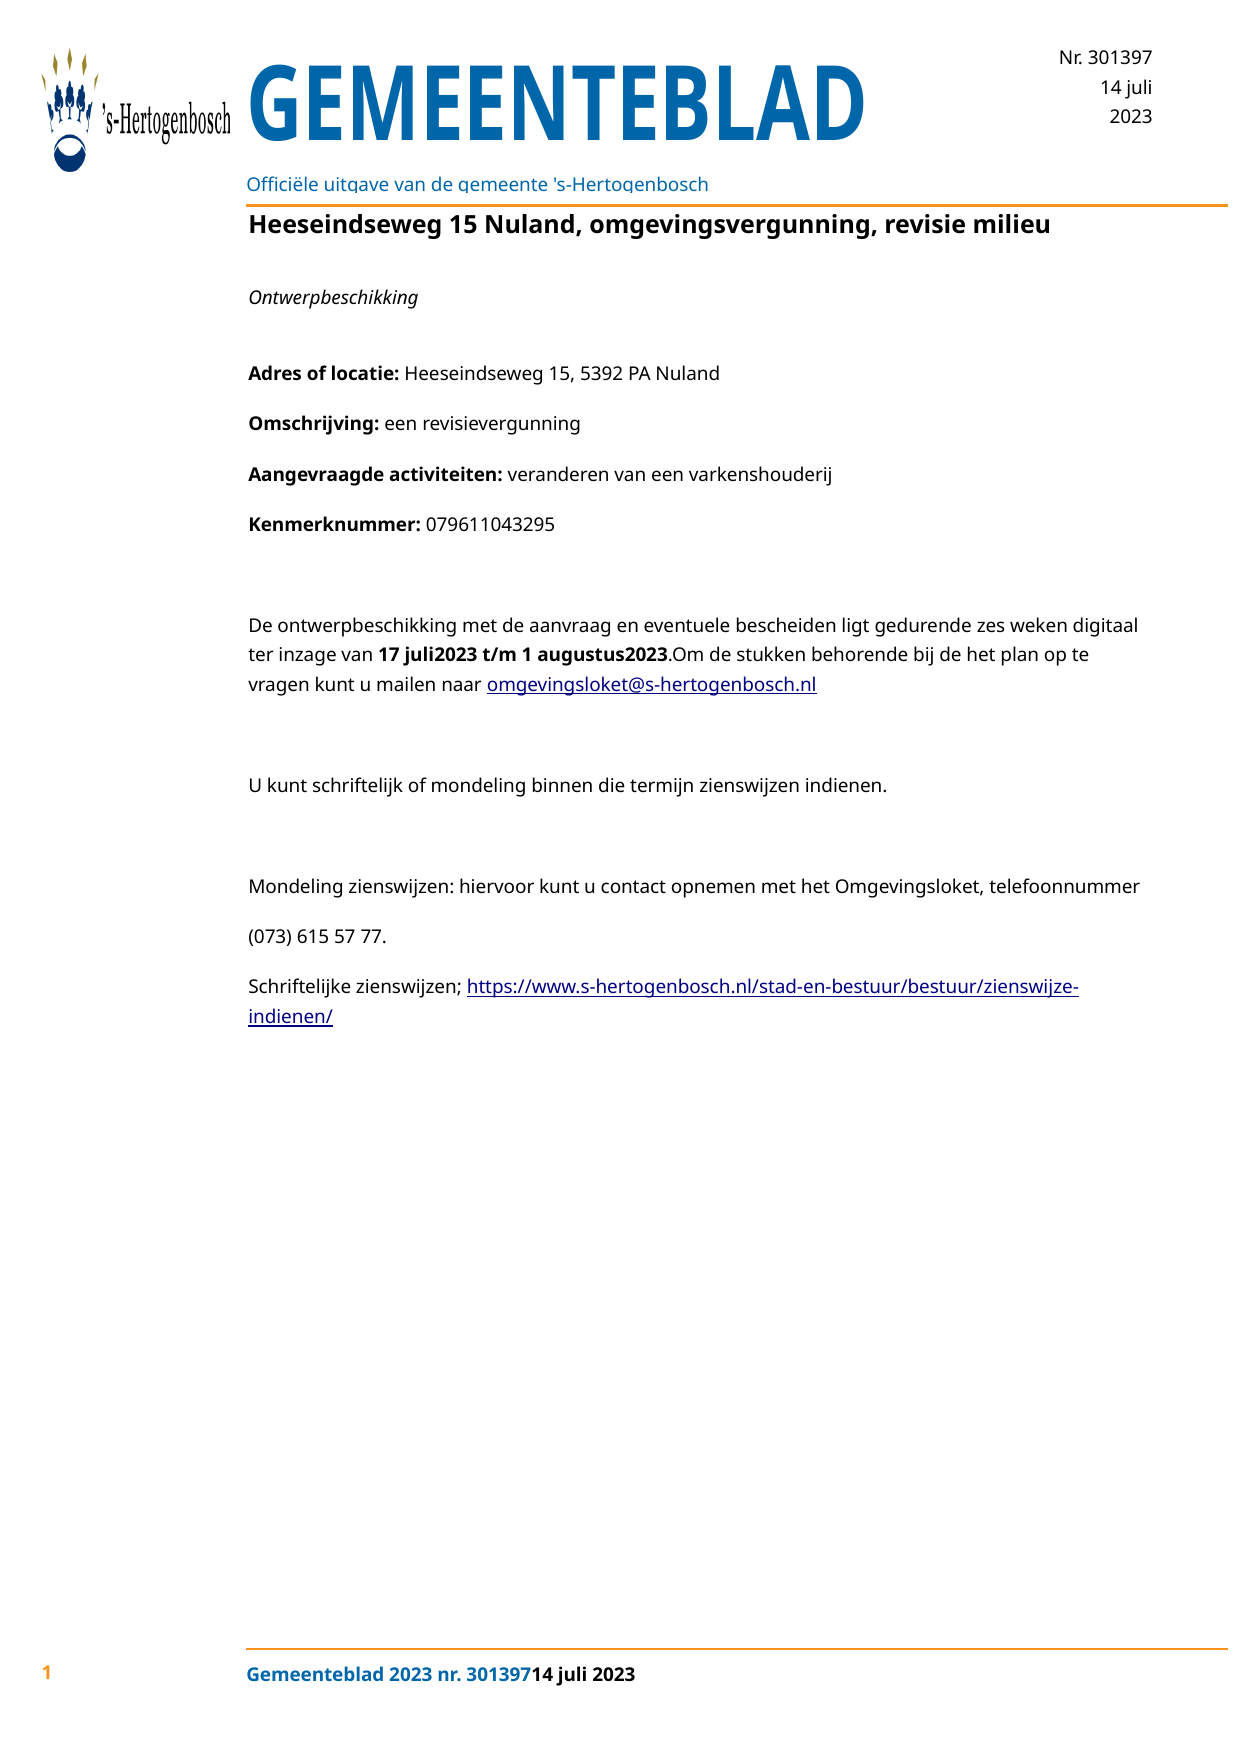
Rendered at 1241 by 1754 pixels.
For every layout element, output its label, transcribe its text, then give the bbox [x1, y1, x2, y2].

text (073) 615 57 77. [248, 923, 1152, 949]
text Omschrijving: een revisievergunning [248, 410, 1152, 436]
text De ontwerpbeschikking met de aanvraag en eventuele bescheiden ligt gedurende zes weken digitaal ter inzage van 17 juli2023 t/m 1 augustus2023.Om de stukken behorende bij de het plan op te vragen kunt u mailen naar omgevingsloket@s-hertogenbosch.nl [248, 612, 1152, 697]
picture [41, 47, 231, 172]
text Schriftelijke zienswijzen; https://www.s-hertogenbosch.nl/stad-en-bestuur/bestuur/zienswijze-indienen/ [248, 974, 1152, 1029]
text Heeseindseweg 15 Nuland, omgevingsvergunning, revisie milieu [248, 207, 1152, 241]
text Mondeling zienswijzen: hiervoor kunt u contact opnemen met het Omgevingsloket, telefoonnummer [248, 873, 1152, 899]
text Aangevraagde activiteiten: veranderen van een varkenshouderij [248, 461, 1152, 487]
text U kunt schriftelijk of mondeling binnen die termijn zienswijzen indienen. [248, 772, 1152, 798]
text Adres of locatie: Heeseindseweg 15, 5392 PA Nuland [248, 360, 1152, 386]
text Ontwerpbeschikking [248, 284, 1152, 309]
text Kenmerknummer: 079611043295 [248, 511, 1152, 537]
